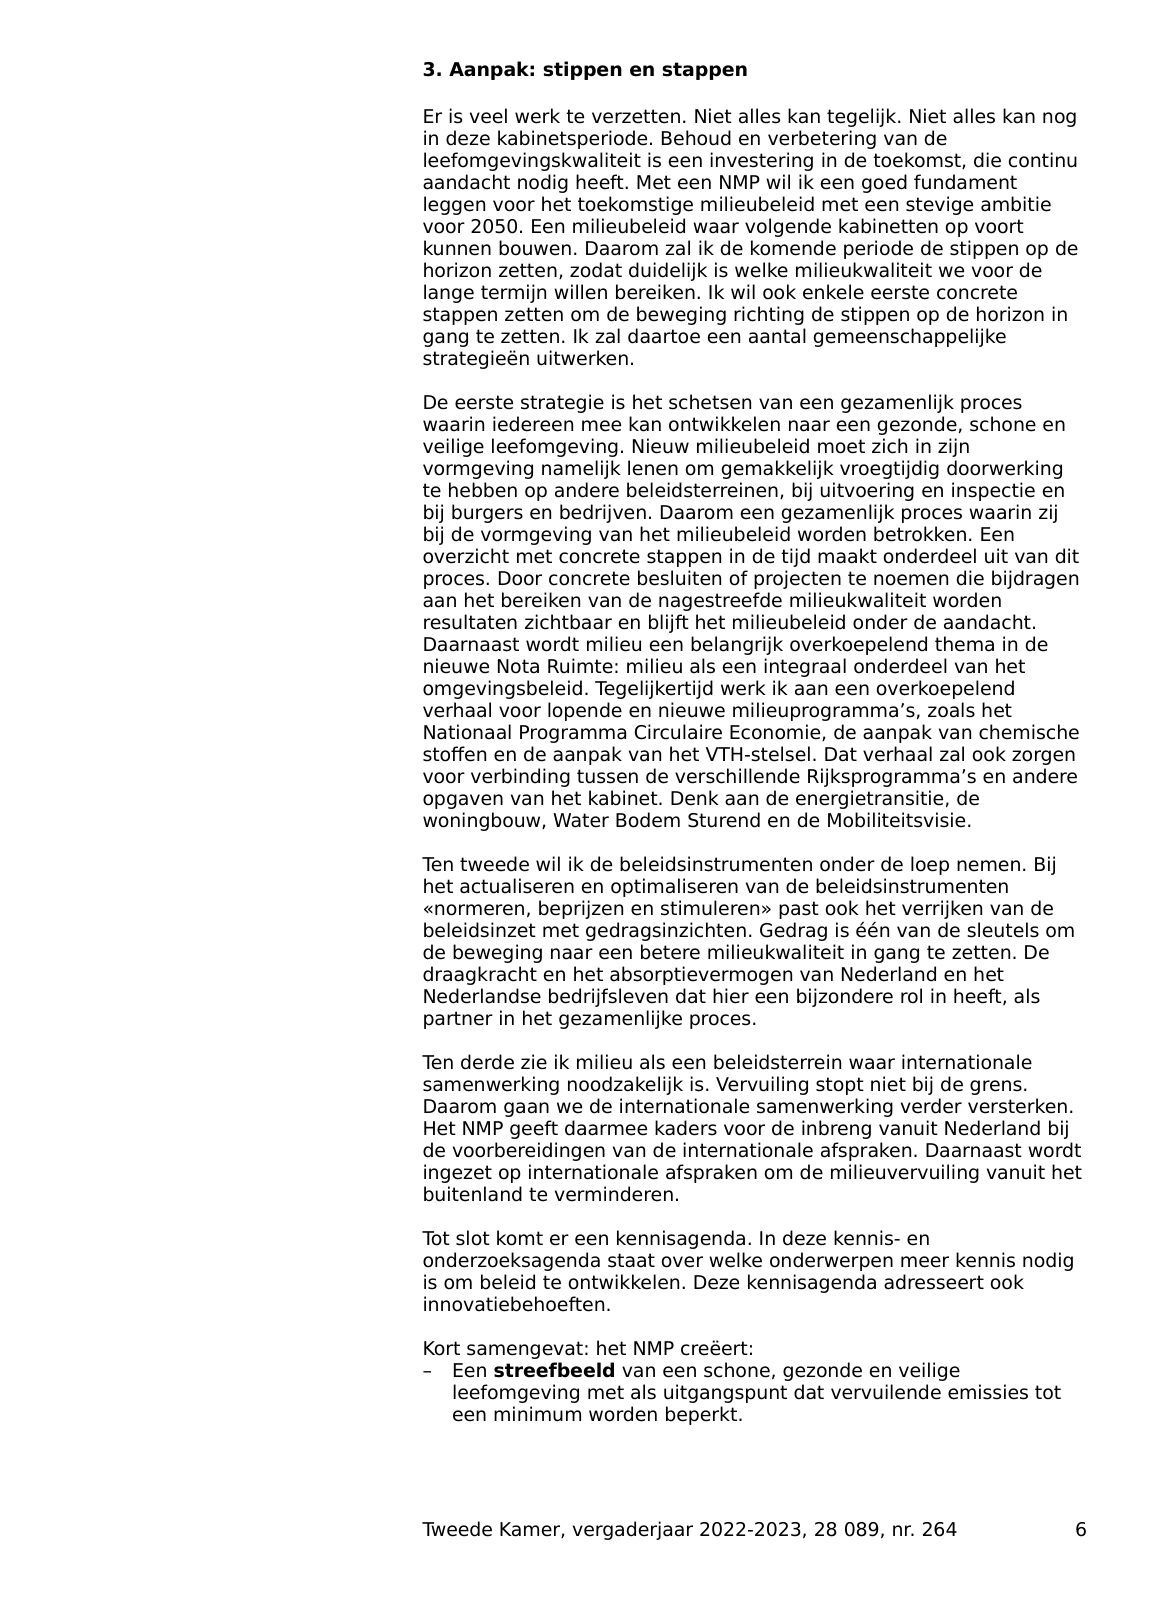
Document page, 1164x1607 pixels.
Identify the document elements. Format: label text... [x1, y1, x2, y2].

text Ten derde zie ik milieu als een beleidsterrein waar internationale samenwerking noodzakelijk is. Vervuiling stopt niet bij de grens. Daarom gaan we de internationale samenwerking verder versterken. Het NMP geeft daarmee kaders voor de inbreng vanuit Nederland bij de voorbereidingen van de internationale afspraken. Daarnaast wordt ingezet op internationale afspraken om de milieuvervuiling vanuit het buitenland te verminderen. [422, 1052, 1087, 1206]
text Tot slot komt er een kennisagenda. In deze kennis- en onderzoeksagenda staat over welke onderwerpen meer kennis nodig is om beleid te ontwikkelen. Deze kennisagenda adresseert ook innovatiebehoeften. [422, 1228, 1087, 1316]
text – Een streefbeeld van een schone, gezonde en veilige leefomgeving met als uitgangspunt dat vervuilende emissies tot een minimum worden beperkt. [422, 1360, 1087, 1426]
text De eerste strategie is het schetsen van een gezamenlijk proces waarin iedereen mee kan ontwikkelen naar een gezonde, schone en veilige leefomgeving. Nieuw milieubeleid moet zich in zijn vormgeving namelijk lenen om gemakkelijk vroegtijdig doorwerking te hebben op andere beleidsterreinen, bij uitvoering en inspectie en bij burgers en bedrijven. Daarom een gezamenlijk proces waarin zij bij de vormgeving van het milieubeleid worden betrokken. Een overzicht met concrete stappen in de tijd maakt onderdeel uit van dit proces. Door concrete besluiten of projecten te noemen die bijdragen aan het bereiken van de nagestreefde milieukwaliteit worden resultaten zichtbaar en blijft het milieubeleid onder de aandacht. Daarnaast wordt milieu een belangrijk overkoepelend thema in de nieuwe Nota Ruimte: milieu als een integraal onderdeel van het omgevingsbeleid. Tegelijkertijd werk ik aan een overkoepelend verhaal voor lopende en nieuwe milieuprogramma’s, zoals het Nationaal Programma Circulaire Economie, de aanpak van chemische stoffen en de aanpak van het VTH-stelsel. Dat verhaal zal ook zorgen voor verbinding tussen de verschillende Rijksprogramma’s en andere opgaven van het kabinet. Denk aan de energietransitie, de woningbouw, Water Bodem Sturend en de Mobiliteitsvisie. [422, 392, 1087, 832]
text Kort samengevat: het NMP creëert: [422, 1338, 1087, 1360]
subtitle 3. Aanpak: stippen en stappen [422, 59, 1087, 81]
text Er is veel werk te verzetten. Niet alles kan tegelijk. Niet alles kan nog in deze kabinetsperiode. Behoud en verbetering van de leefomgevingskwaliteit is een investering in de toekomst, die continu aandacht nodig heeft. Met een NMP wil ik een goed fundament leggen voor het toekomstige milieubeleid met een stevige ambitie voor 2050. Een milieubeleid waar volgende kabinetten op voort kunnen bouwen. Daarom zal ik de komende periode de stippen op de horizon zetten, zodat duidelijk is welke milieukwaliteit we voor de lange termijn willen bereiken. Ik wil ook enkele eerste concrete stappen zetten om de beweging richting de stippen op de horizon in gang te zetten. Ik zal daartoe een aantal gemeenschappelijke strategieën uitwerken. [422, 106, 1087, 370]
text Ten tweede wil ik de beleidsinstrumenten onder de loep nemen. Bij het actualiseren en optimaliseren van de beleidsinstrumenten «normeren, beprijzen en stimuleren» past ook het verrijken van de beleidsinzet met gedragsinzichten. Gedrag is één van de sleutels om de beweging naar een betere milieukwaliteit in gang te zetten. De draagkracht en het absorptievermogen van Nederland en het Nederlandse bedrijfsleven dat hier een bijzondere rol in heeft, als partner in het gezamenlijke proces. [422, 854, 1087, 1029]
